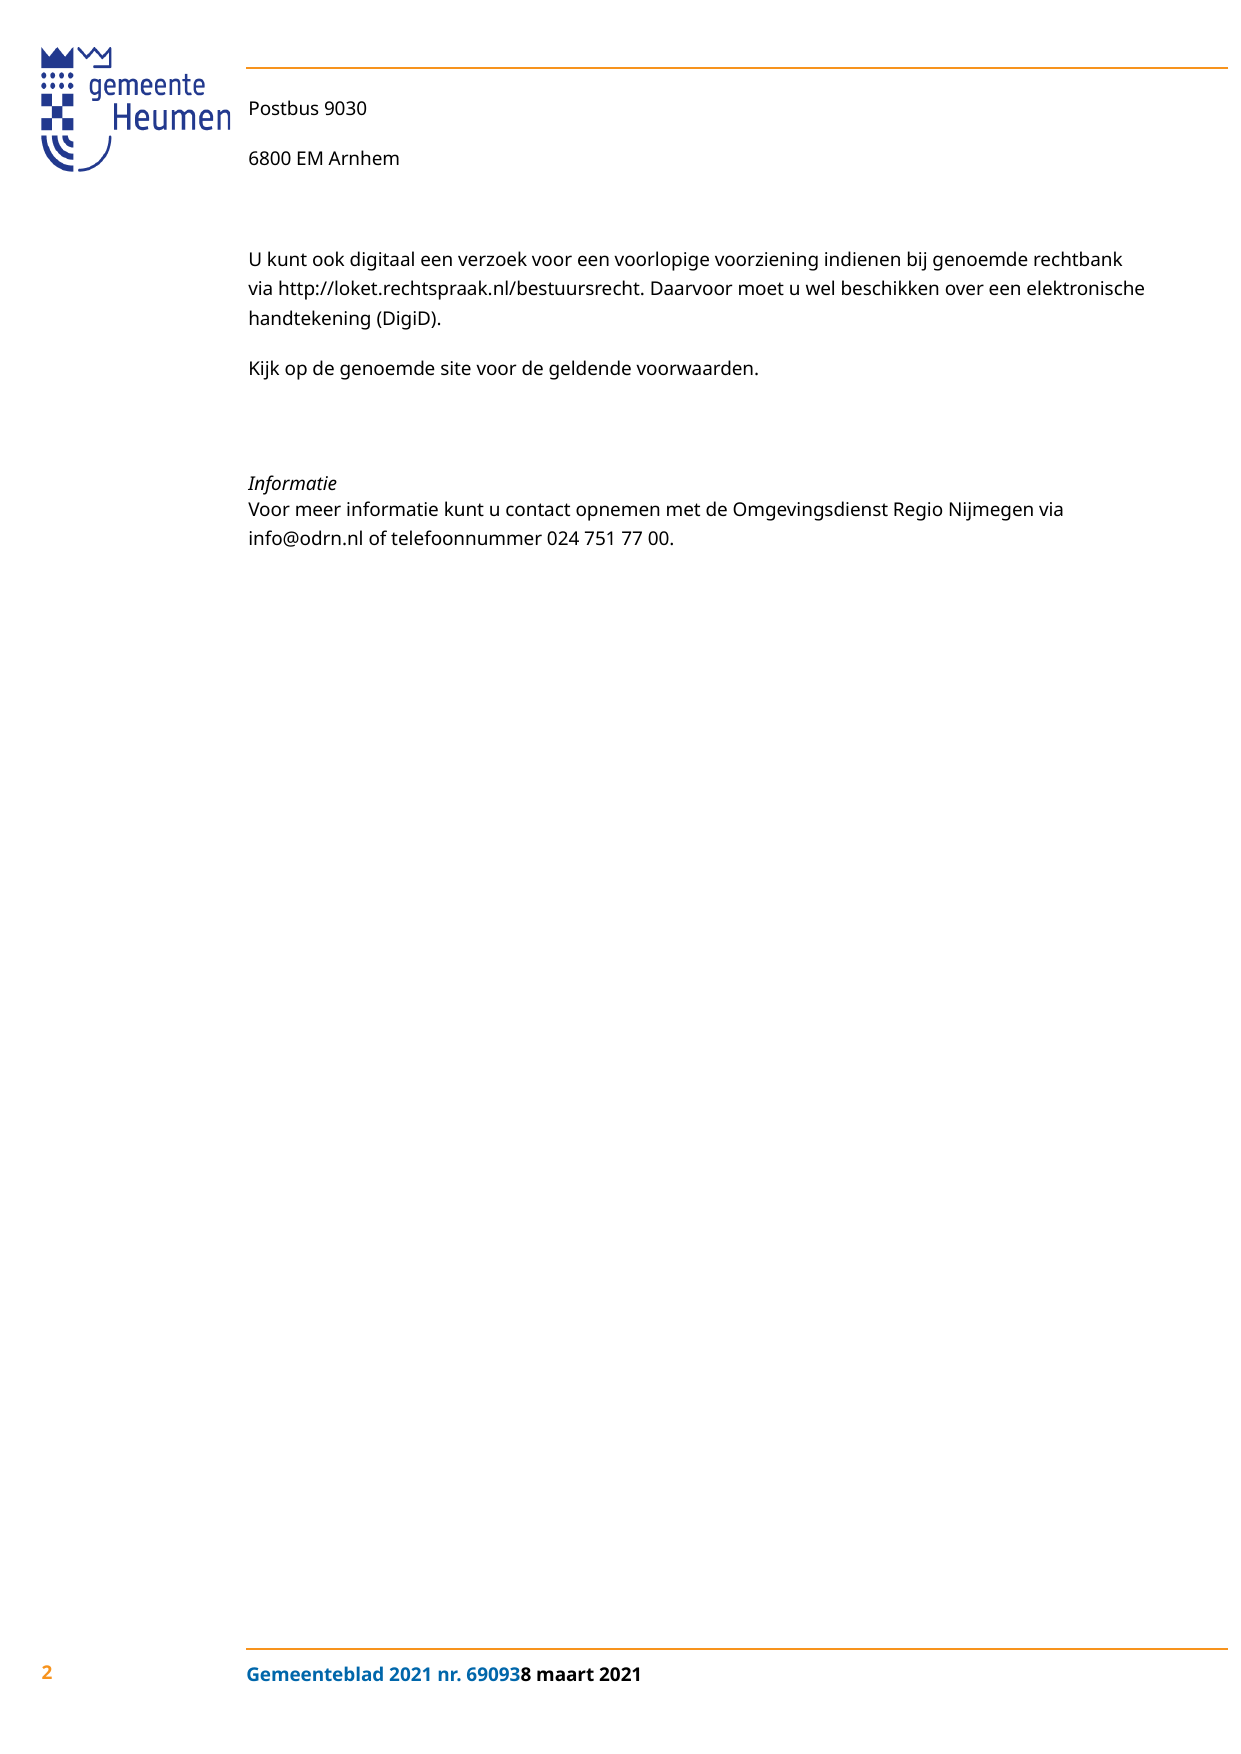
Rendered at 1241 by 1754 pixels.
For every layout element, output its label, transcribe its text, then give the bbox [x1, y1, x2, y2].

text 6800 EM Arnhem [248, 145, 1152, 171]
text U kunt ook digitaal een verzoek voor een voorlopige voorziening indienen bij genoemde rechtbank via http://loket.rechtspraak.nl/bestuursrecht. Daarvoor moet u wel beschikken over een elektronische handtekening (DigiD). [248, 246, 1152, 331]
picture [41, 47, 231, 172]
text Kijk op de genoemde site voor de geldende voorwaarden. [248, 356, 1152, 381]
text Postbus 9030 [248, 95, 1152, 121]
text Informatie [248, 470, 1152, 496]
text Voor meer informatie kunt u contact opnemen met de Omgevingsdienst Regio Nijmegen via info@odrn.nl of telefoonnummer 024 751 77 00. [248, 496, 1152, 551]
